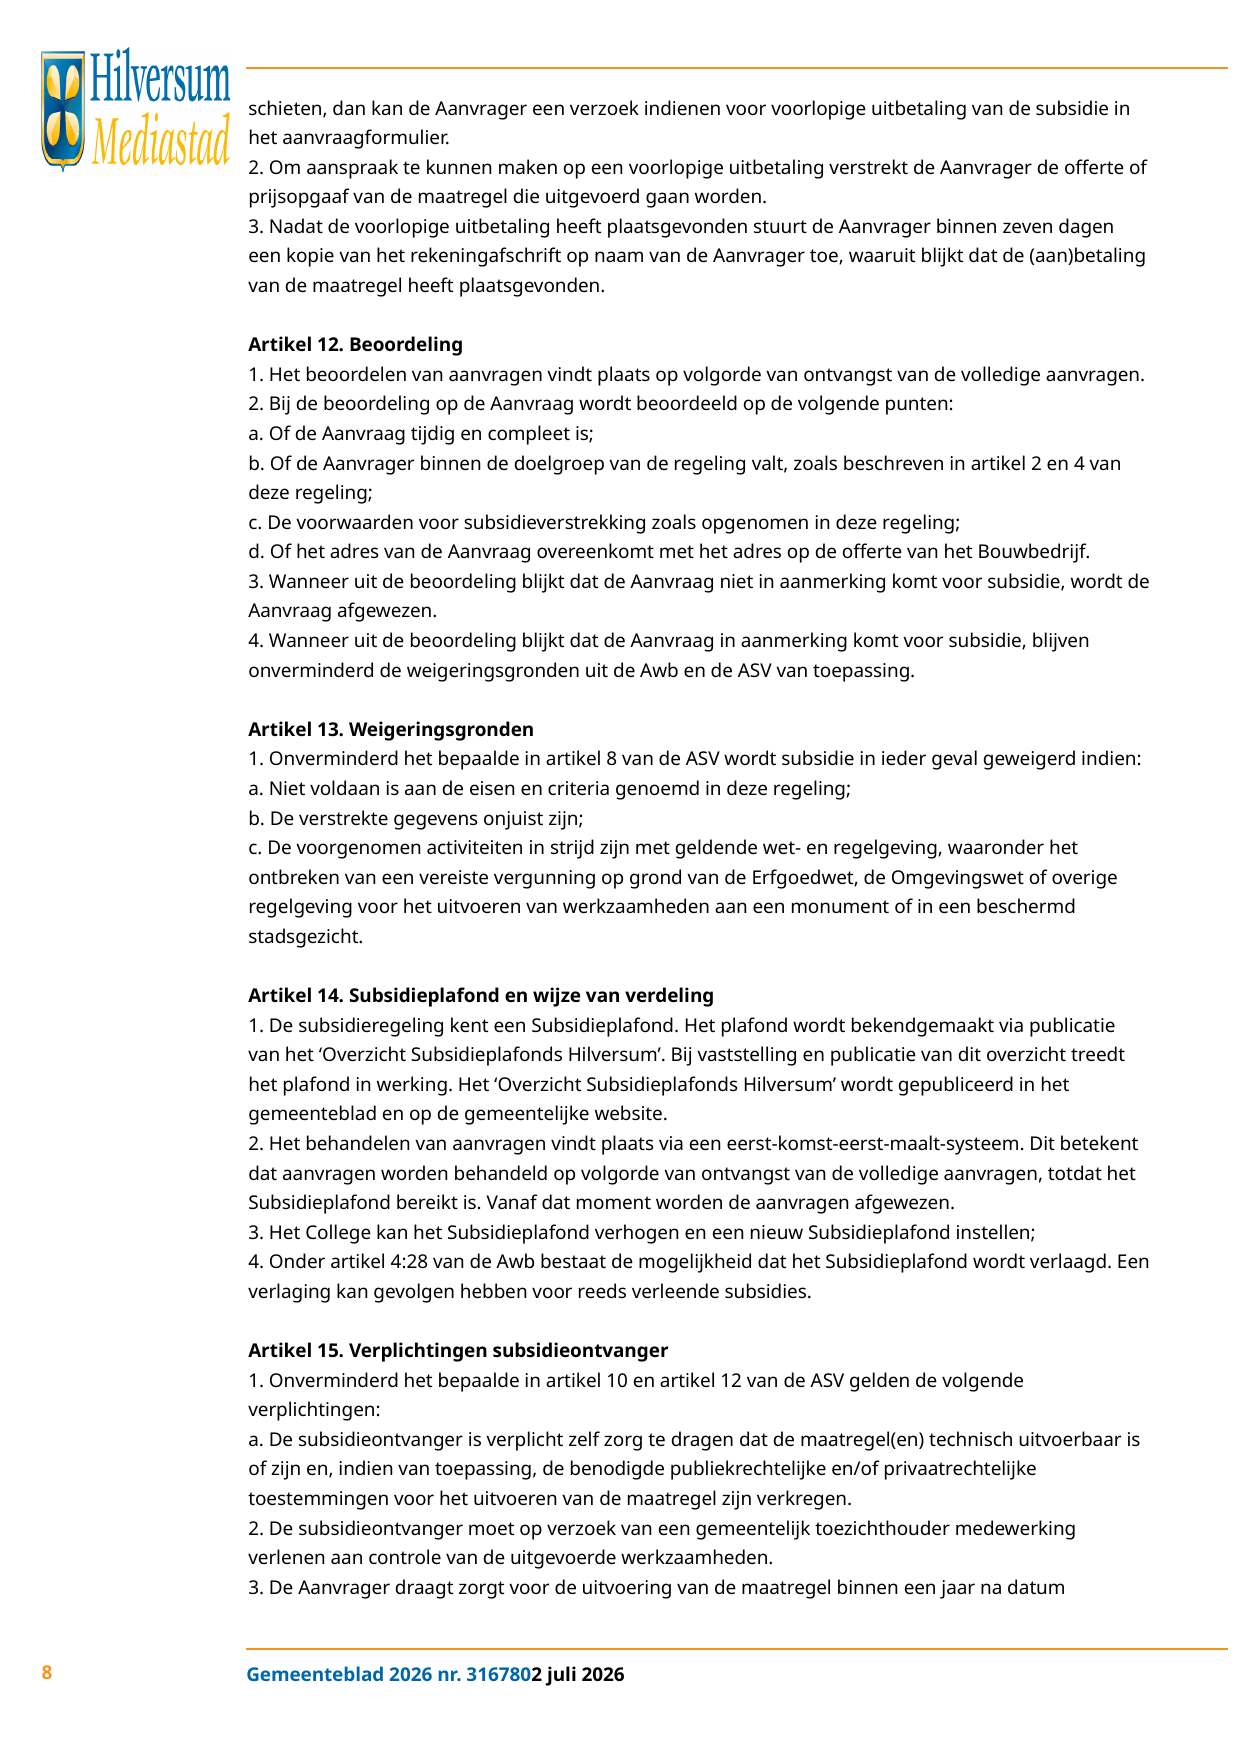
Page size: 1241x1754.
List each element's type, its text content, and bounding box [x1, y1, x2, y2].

text 3. Het College kan het Subsidieplafond verhogen en een nieuw Subsidieplafond instellen; [248, 1219, 1152, 1245]
text c. De voorwaarden voor subsidieverstrekking zoals opgenomen in deze regeling; [248, 509, 1152, 535]
text Artikel 15. Verplichtingen subsidieontvanger [248, 1337, 1152, 1363]
text 2. Het behandelen van aanvragen vindt plaats via een eerst-komst-eerst-maalt-systeem. Dit betekent dat aanvragen worden behandeld op volgorde van ontvangst van de volledige aanvragen, totdat het Subsidieplafond bereikt is. Vanaf dat moment worden de aanvragen afgewezen. [248, 1130, 1152, 1215]
text Artikel 13. Weigeringsgronden [248, 716, 1152, 742]
text Artikel 12. Beoordeling [248, 331, 1152, 357]
text 4. Wanneer uit de beoordeling blijkt dat de Aanvraag in aanmerking komt voor subsidie, blijven onverminderd de weigeringsgronden uit de Awb en de ASV van toepassing. [248, 627, 1152, 683]
text 4. Onder artikel 4:28 van de Awb bestaat de mogelijkheid dat het Subsidieplafond wordt verlaagd. Een verlaging kan gevolgen hebben voor reeds verleende subsidies. [248, 1248, 1152, 1304]
text 3. Wanneer uit de beoordeling blijkt dat de Aanvraag niet in aanmerking komt voor subsidie, wordt de Aanvraag afgewezen. [248, 568, 1152, 623]
text 3. Nadat de voorlopige uitbetaling heeft plaatsgevonden stuurt de Aanvrager binnen zeven dagen een kopie van het rekeningafschrift op naam van de Aanvrager toe, waaruit blijkt dat de (aan)betaling van de maatregel heeft plaatsgevonden. [248, 213, 1152, 298]
text Artikel 14. Subsidieplafond en wijze van verdeling [248, 982, 1152, 1008]
text 1. Onverminderd het bepaalde in artikel 8 van de ASV wordt subsidie in ieder geval geweigerd indien: [248, 746, 1152, 771]
text 2. Om aanspraak te kunnen maken op een voorlopige uitbetaling verstrekt de Aanvrager de offerte of prijsopgaaf van de maatregel die uitgevoerd gaan worden. [248, 154, 1152, 209]
text 3. De Aanvrager draagt zorgt voor de uitvoering van de maatregel binnen een jaar na datum [248, 1574, 1152, 1600]
text 1. Onverminderd het bepaalde in artikel 10 en artikel 12 van de ASV gelden de volgende verplichtingen: [248, 1367, 1152, 1422]
text a. Of de Aanvraag tijdig en compleet is; [248, 420, 1152, 446]
text b. Of de Aanvrager binnen de doelgroep van de regeling valt, zoals beschreven in artikel 2 en 4 van deze regeling; [248, 450, 1152, 505]
text 1. De subsidieregeling kent een Subsidieplafond. Het plafond wordt bekendgemaakt via publicatie van het ‘Overzicht Subsidieplafonds Hilversum’. Bij vaststelling en publicatie van dit overzicht treedt het plafond in werking. Het ‘Overzicht Subsidieplafonds Hilversum’ wordt gepubliceerd in het gemeenteblad en op de gemeentelijke website. [248, 1012, 1152, 1126]
text a. De subsidieontvanger is verplicht zelf zorg te dragen dat de maatregel(en) technisch uitvoerbaar is of zijn en, indien van toepassing, de benodigde publiekrechtelijke en/of privaatrechtelijke toestemmingen voor het uitvoeren van de maatregel zijn verkregen. [248, 1426, 1152, 1511]
text c. De voorgenomen activiteiten in strijd zijn met geldende wet- en regelgeving, waaronder het ontbreken van een vereiste vergunning op grond van de Erfgoedwet, de Omgevingswet of overige regelgeving voor het uitvoeren van werkzaamheden aan een monument of in een beschermd stadsgezicht. [248, 834, 1152, 949]
text d. Of het adres van de Aanvraag overeenkomt met het adres op de offerte van het Bouwbedrijf. [248, 538, 1152, 564]
text b. De verstrekte gegevens onjuist zijn; [248, 805, 1152, 831]
text schieten, dan kan de Aanvrager een verzoek indienen voor voorlopige uitbetaling van de subsidie in het aanvraagformulier. [248, 95, 1152, 150]
text 2. Bij de beoordeling op de Aanvraag wordt beoordeeld op de volgende punten: [248, 391, 1152, 416]
text 1. Het beoordelen van aanvragen vindt plaats op volgorde van ontvangst van de volledige aanvragen. [248, 361, 1152, 387]
text a. Niet voldaan is aan de eisen en criteria genoemd in deze regeling; [248, 775, 1152, 801]
picture [41, 47, 231, 172]
text 2. De subsidieontvanger moet op verzoek van een gemeentelijk toezichthouder medewerking verlenen aan controle van de uitgevoerde werkzaamheden. [248, 1515, 1152, 1570]
